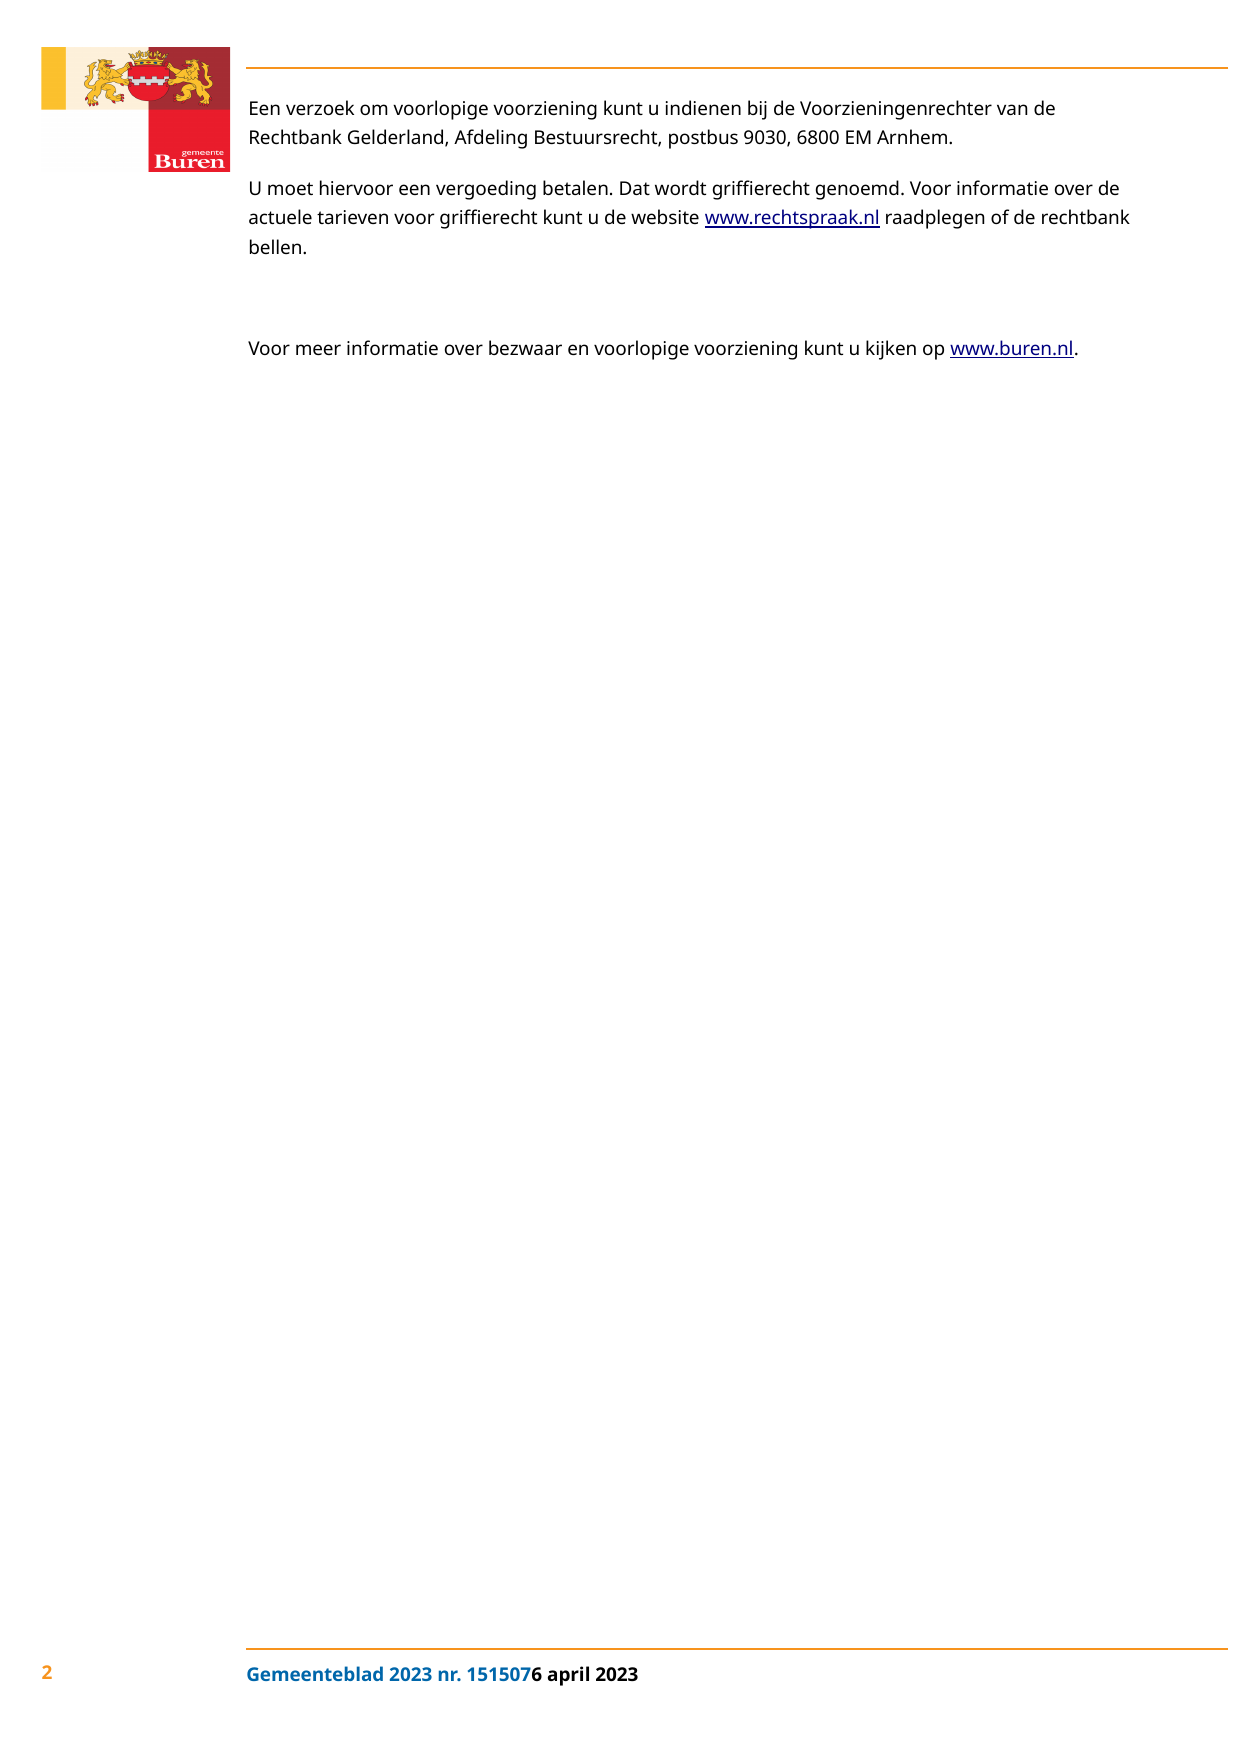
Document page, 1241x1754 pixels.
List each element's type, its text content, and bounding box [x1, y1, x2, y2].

text U moet hiervoor een vergoeding betalen. Dat wordt griffierecht genoemd. Voor informatie over de actuele tarieven voor griffierecht kunt u de website www.rechtspraak.nl raadplegen of de rechtbank bellen. [248, 175, 1152, 260]
text Een verzoek om voorlopige voorziening kunt u indienen bij de Voorzieningenrechter van de Rechtbank Gelderland, Afdeling Bestuursrecht, postbus 9030, 6800 EM Arnhem. [248, 95, 1152, 150]
text Voor meer informatie over bezwaar en voorlopige voorziening kunt u kijken op www.buren.nl. [248, 335, 1152, 361]
picture [41, 47, 231, 172]
